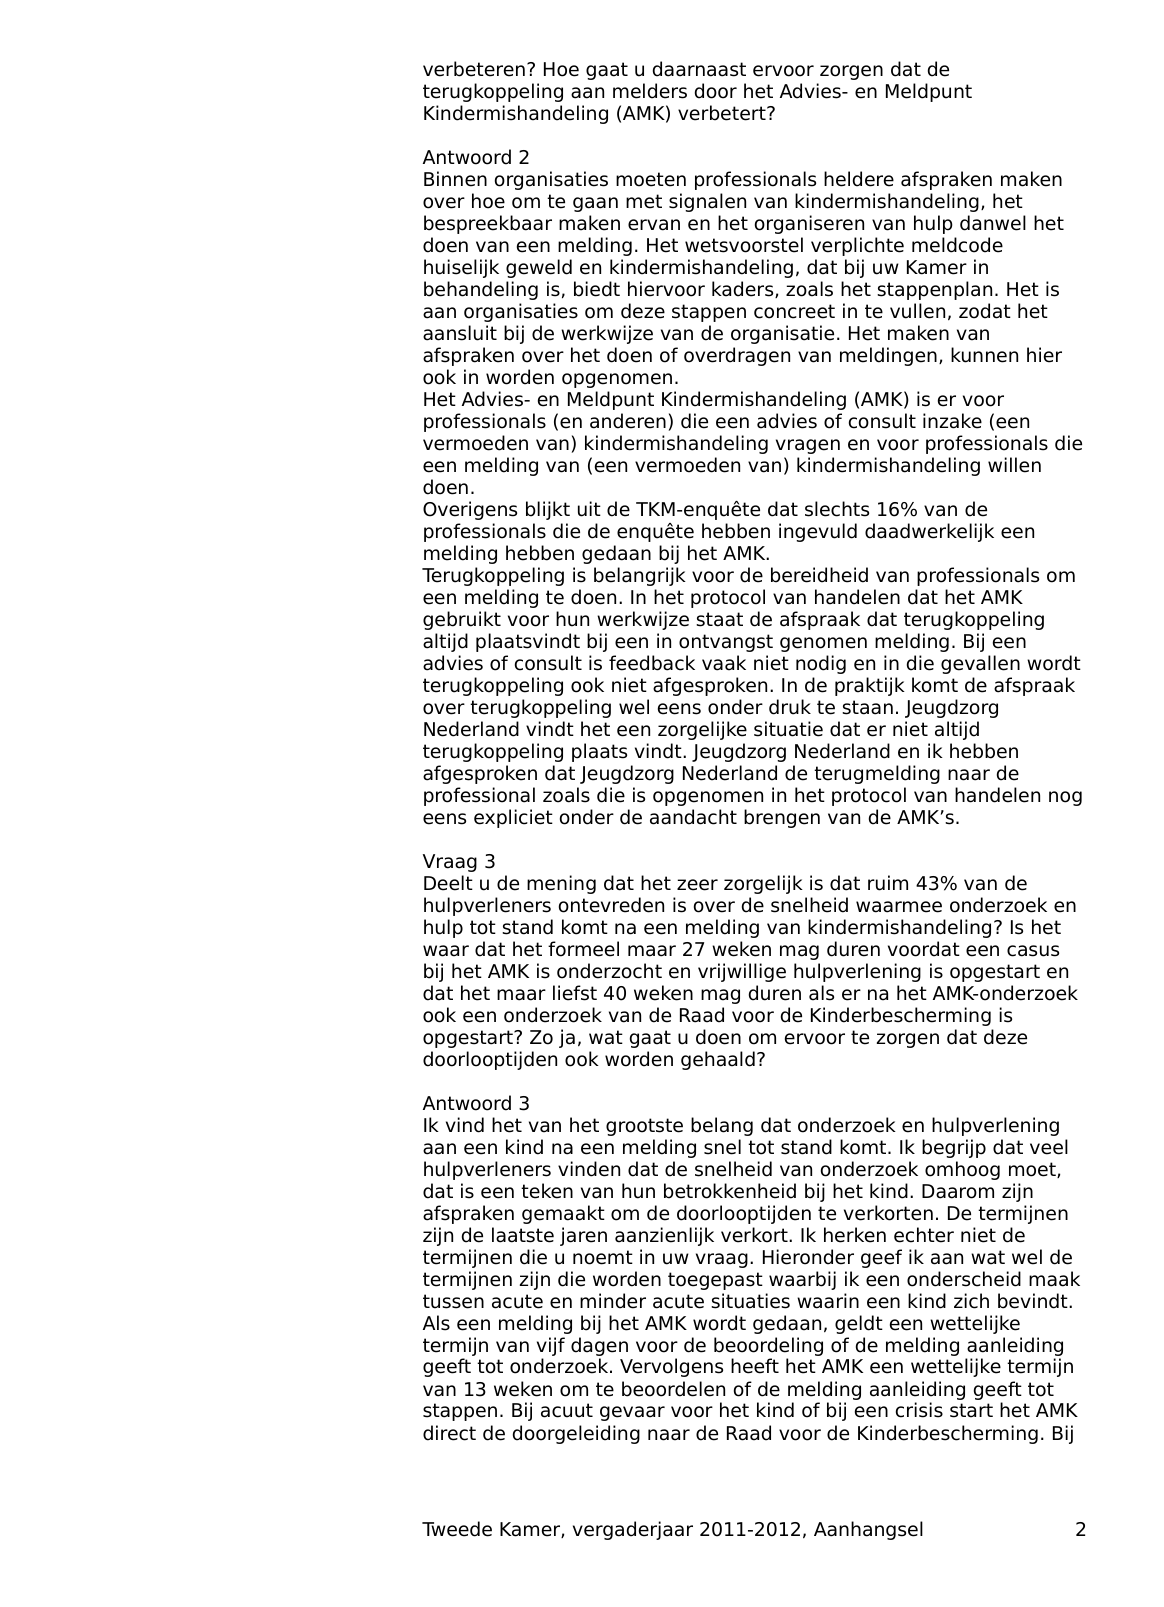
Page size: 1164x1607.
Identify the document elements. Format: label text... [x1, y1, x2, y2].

text Overigens blijkt uit de TKM-enquête dat slechts 16% van de professionals die de enquête hebben ingevuld daadwerkelijk een melding hebben gedaan bij het AMK. [422, 499, 1087, 565]
text Antwoord 2 [422, 147, 1087, 169]
text Ik vind het van het grootste belang dat onderzoek en hulpverlening aan een kind na een melding snel tot stand komt. Ik begrijp dat veel hulpverleners vinden dat de snelheid van onderzoek omhoog moet, dat is een teken van hun betrokkenheid bij het kind. Daarom zijn afspraken gemaakt om de doorlooptijden te verkorten. De termijnen zijn de laatste jaren aanzienlijk verkort. Ik herken echter niet de termijnen die u noemt in uw vraag. Hieronder geef ik aan wat wel de termijnen zijn die worden toegepast waarbij ik een onderscheid maak tussen acute en minder acute situaties waarin een kind zich bevindt. [422, 1115, 1087, 1312]
text Binnen organisaties moeten professionals heldere afspraken maken over hoe om te gaan met signalen van kindermishandeling, het bespreekbaar maken ervan en het organiseren van hulp danwel het doen van een melding. Het wetsvoorstel verplichte meldcode huiselijk geweld en kindermishandeling, dat bij uw Kamer in behandeling is, biedt hiervoor kaders, zoals het stappenplan. Het is aan organisaties om deze stappen concreet in te vullen, zodat het aansluit bij de werkwijze van de organisatie. Het maken van afspraken over het doen of overdragen van meldingen, kunnen hier ook in worden opgenomen. [422, 169, 1087, 389]
text Het Advies- en Meldpunt Kindermishandeling (AMK) is er voor professionals (en anderen) die een advies of consult inzake (een vermoeden van) kindermishandeling vragen en voor professionals die een melding van (een vermoeden van) kindermishandeling willen doen. [422, 389, 1087, 499]
text Terugkoppeling is belangrijk voor de bereidheid van professionals om een melding te doen. In het protocol van handelen dat het AMK gebruikt voor hun werkwijze staat de afspraak dat terugkoppeling altijd plaatsvindt bij een in ontvangst genomen melding. Bij een advies of consult is feedback vaak niet nodig en in die gevallen wordt terugkoppeling ook niet afgesproken. In de praktijk komt de afspraak over terugkoppeling wel eens onder druk te staan. Jeugdzorg Nederland vindt het een zorgelijke situatie dat er niet altijd terugkoppeling plaats vindt. Jeugdzorg Nederland en ik hebben afgesproken dat Jeugdzorg Nederland de terugmelding naar de professional zoals die is opgenomen in het protocol van handelen nog eens expliciet onder de aandacht brengen van de AMK’s. [422, 565, 1087, 828]
text Deelt u de mening dat het zeer zorgelijk is dat ruim 43% van de hulpverleners ontevreden is over de snelheid waarmee onderzoek en hulp tot stand komt na een melding van kindermishandeling? Is het waar dat het formeel maar 27 weken mag duren voordat een casus bij het AMK is onderzocht en vrijwillige hulpverlening is opgestart en dat het maar liefst 40 weken mag duren als er na het AMK-onderzoek ook een onderzoek van de Raad voor de Kinderbescherming is opgestart? Zo ja, wat gaat u doen om ervoor te zorgen dat deze doorlooptijden ook worden gehaald? [422, 873, 1087, 1071]
text Als een melding bij het AMK wordt gedaan, geldt een wettelijke termijn van vijf dagen voor de beoordeling of de melding aanleiding geeft tot onderzoek. Vervolgens heeft het AMK een wettelijke termijn van 13 weken om te beoordelen of de melding aanleiding geeft tot stappen. Bij acuut gevaar voor het kind of bij een crisis start het AMK direct de doorgeleiding naar de Raad voor de Kinderbescherming. Bij [422, 1312, 1087, 1444]
text Vraag 3 [422, 851, 1087, 873]
text verbeteren? Hoe gaat u daarnaast ervoor zorgen dat de terugkoppeling aan melders door het Advies- en Meldpunt Kindermishandeling (AMK) verbetert? [422, 59, 1087, 125]
text Antwoord 3 [422, 1093, 1087, 1115]
